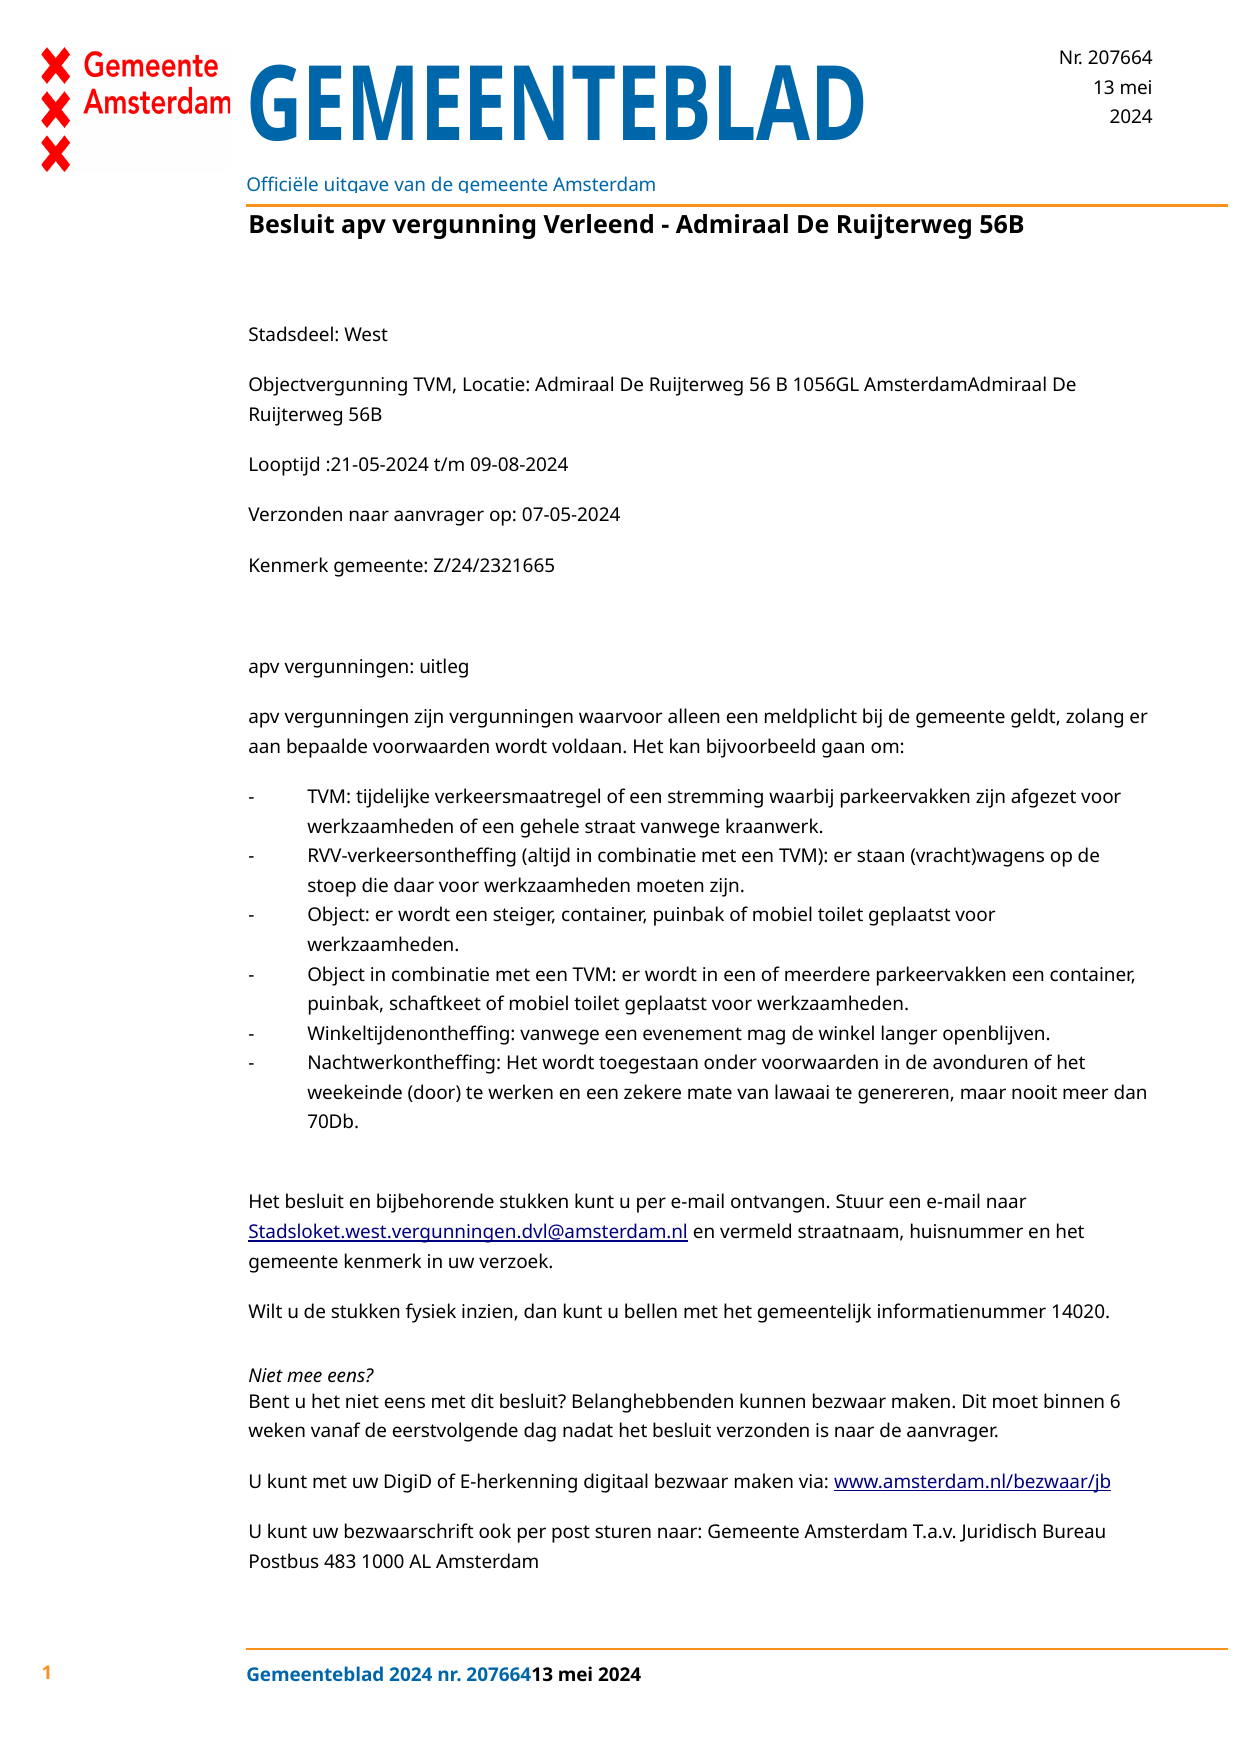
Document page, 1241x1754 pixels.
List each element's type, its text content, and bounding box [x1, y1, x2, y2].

text Objectvergunning TVM, Locatie: Admiraal De Ruijterweg 56 B 1056GL AmsterdamAdmiraal De Ruijterweg 56B [248, 371, 1152, 426]
text Niet mee eens? [248, 1362, 1152, 1388]
text Bent u het niet eens met dit besluit? Belanghebbenden kunnen bezwaar maken. Dit moet binnen 6 weken vanaf de eerstvolgende dag nadat het besluit verzonden is naar de aanvrager. [248, 1388, 1152, 1443]
list TVM: tijdelijke verkeersmaatregel of een stremming waarbij parkeervakken zijn afgezet voor werkzaamheden of een gehele straat vanwege kraanwerk. [248, 783, 1152, 838]
text Looptijd :21-05-2024 t/m 09-08-2024 [248, 451, 1152, 477]
text Wilt u de stukken fysiek inzien, dan kunt u bellen met het gemeentelijk informatienummer 14020. [248, 1298, 1152, 1324]
list Winkeltijdenontheffing: vanwege een evenement mag de winkel langer openblijven. [248, 1020, 1152, 1046]
text Het besluit en bijbehorende stukken kunt u per e-mail ontvangen. Stuur een e-mail naar Stadsloket.west.vergunningen.dvl@amsterdam.nl en vermeld straatnaam, huisnummer en het gemeente kenmerk in uw verzoek. [248, 1189, 1152, 1273]
list Object in combinatie met een TVM: er wordt in een of meerdere parkeervakken een container, puinbak, schaftkeet of mobiel toilet geplaatst voor werkzaamheden. [248, 961, 1152, 1016]
list Nachtwerkontheffing: Het wordt toegestaan onder voorwaarden in de avonduren of het weekeinde (door) te werken en een zekere mate van lawaai te genereren, maar nooit meer dan 70Db. [248, 1049, 1152, 1134]
text apv vergunningen: uitleg [248, 653, 1152, 678]
text Kenmerk gemeente: Z/24/2321665 [248, 552, 1152, 578]
text Verzonden naar aanvrager op: 07-05-2024 [248, 502, 1152, 527]
picture [41, 47, 231, 172]
text U kunt uw bezwaarschrift ook per post sturen naar: Gemeente Amsterdam T.a.v. Juridisch Bureau Postbus 483 1000 AL Amsterdam [248, 1518, 1152, 1574]
list Object: er wordt een steiger, container, puinbak of mobiel toilet geplaatst voor werkzaamheden. [248, 902, 1152, 957]
text Stadsdeel: West [248, 321, 1152, 346]
text Besluit apv vergunning Verleend - Admiraal De Ruijterweg 56B [248, 207, 1152, 241]
list RVV-verkeersontheffing (altijd in combinatie met een TVM): er staan (vracht)wagens op de stoep die daar voor werkzaamheden moeten zijn. [248, 842, 1152, 898]
text apv vergunningen zijn vergunningen waarvoor alleen een meldplicht bij de gemeente geldt, zolang er aan bepaalde voorwaarden wordt voldaan. Het kan bijvoorbeeld gaan om: [248, 703, 1152, 758]
text U kunt met uw DigiD of E-herkenning digitaal bezwaar maken via: www.amsterdam.nl/bezwaar/jb [248, 1468, 1152, 1494]
